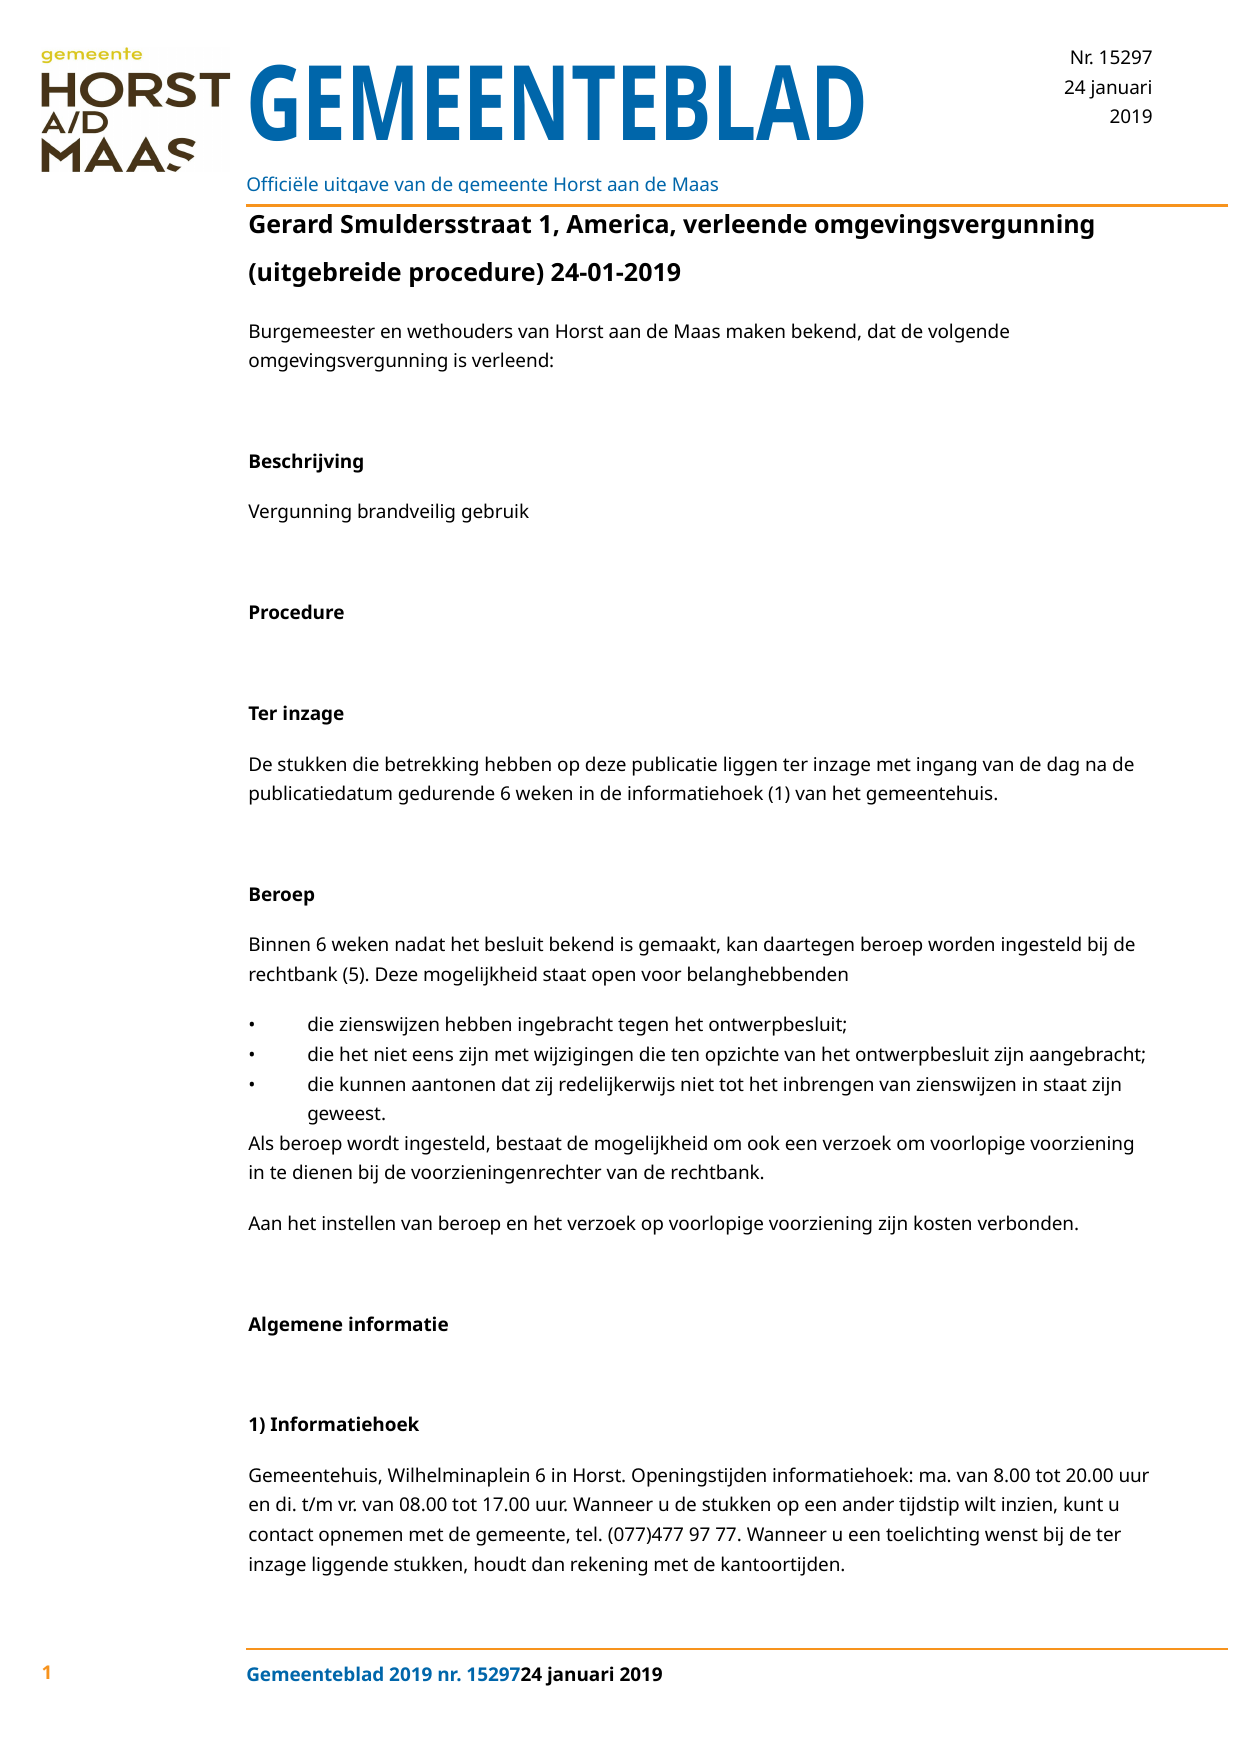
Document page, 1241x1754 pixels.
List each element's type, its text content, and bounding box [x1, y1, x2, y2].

text Als beroep wordt ingesteld, bestaat de mogelijkheid om ook een verzoek om voorlopige voorziening in te dienen bij de voorzieningenrechter van de rechtbank. [248, 1130, 1152, 1185]
text Gemeentehuis, Wilhelminaplein 6 in Horst. Openingstijden informatiehoek: ma. van 8.00 tot 20.00 uur en di. t/m vr. van 08.00 tot 17.00 uur. Wanneer u de stukken op een ander tijdstip wilt inzien, kunt u contact opnemen met de gemeente, tel. (077)477 97 77. Wanneer u een toelichting wenst bij de ter inzage liggende stukken, houdt dan rekening met de kantoortijden. [248, 1462, 1152, 1577]
text 1) Informatiehoek [248, 1412, 1152, 1437]
list die zienswijzen hebben ingebracht tegen het ontwerpbesluit; [248, 1012, 1152, 1037]
list die het niet eens zijn met wijzigingen die ten opzichte van het ontwerpbesluit zijn aangebracht; [248, 1041, 1152, 1067]
picture [41, 47, 231, 172]
list die kunnen aantonen dat zij redelijkerwijs niet tot het inbrengen van zienswijzen in staat zijn geweest. [248, 1071, 1152, 1126]
text Ter inzage [248, 700, 1152, 726]
text Algemene informatie [248, 1311, 1152, 1337]
text Binnen 6 weken nadat het besluit bekend is gemaakt, kan daartegen beroep worden ingesteld bij de rechtbank (5). Deze mogelijkheid staat open voor belanghebbenden [248, 932, 1152, 987]
text Beschrijving [248, 448, 1152, 474]
text De stukken die betrekking hebben op deze publicatie liggen ter inzage met ingang van de dag na de publicatiedatum gedurende 6 weken in de informatiehoek (1) van het gemeentehuis. [248, 751, 1152, 806]
text Gerard Smuldersstraat 1, America, verleende omgevingsvergunning (uitgebreide procedure) 24-01-2019 [248, 207, 1152, 288]
text Aan het instellen van beroep en het verzoek op voorlopige voorziening zijn kosten verbonden. [248, 1210, 1152, 1236]
text Beroep [248, 881, 1152, 907]
text Burgemeester en wethouders van Horst aan de Maas maken bekend, dat de volgende omgevingsvergunning is verleend: [248, 318, 1152, 373]
text Vergunning brandveilig gebruik [248, 499, 1152, 524]
text Procedure [248, 599, 1152, 625]
